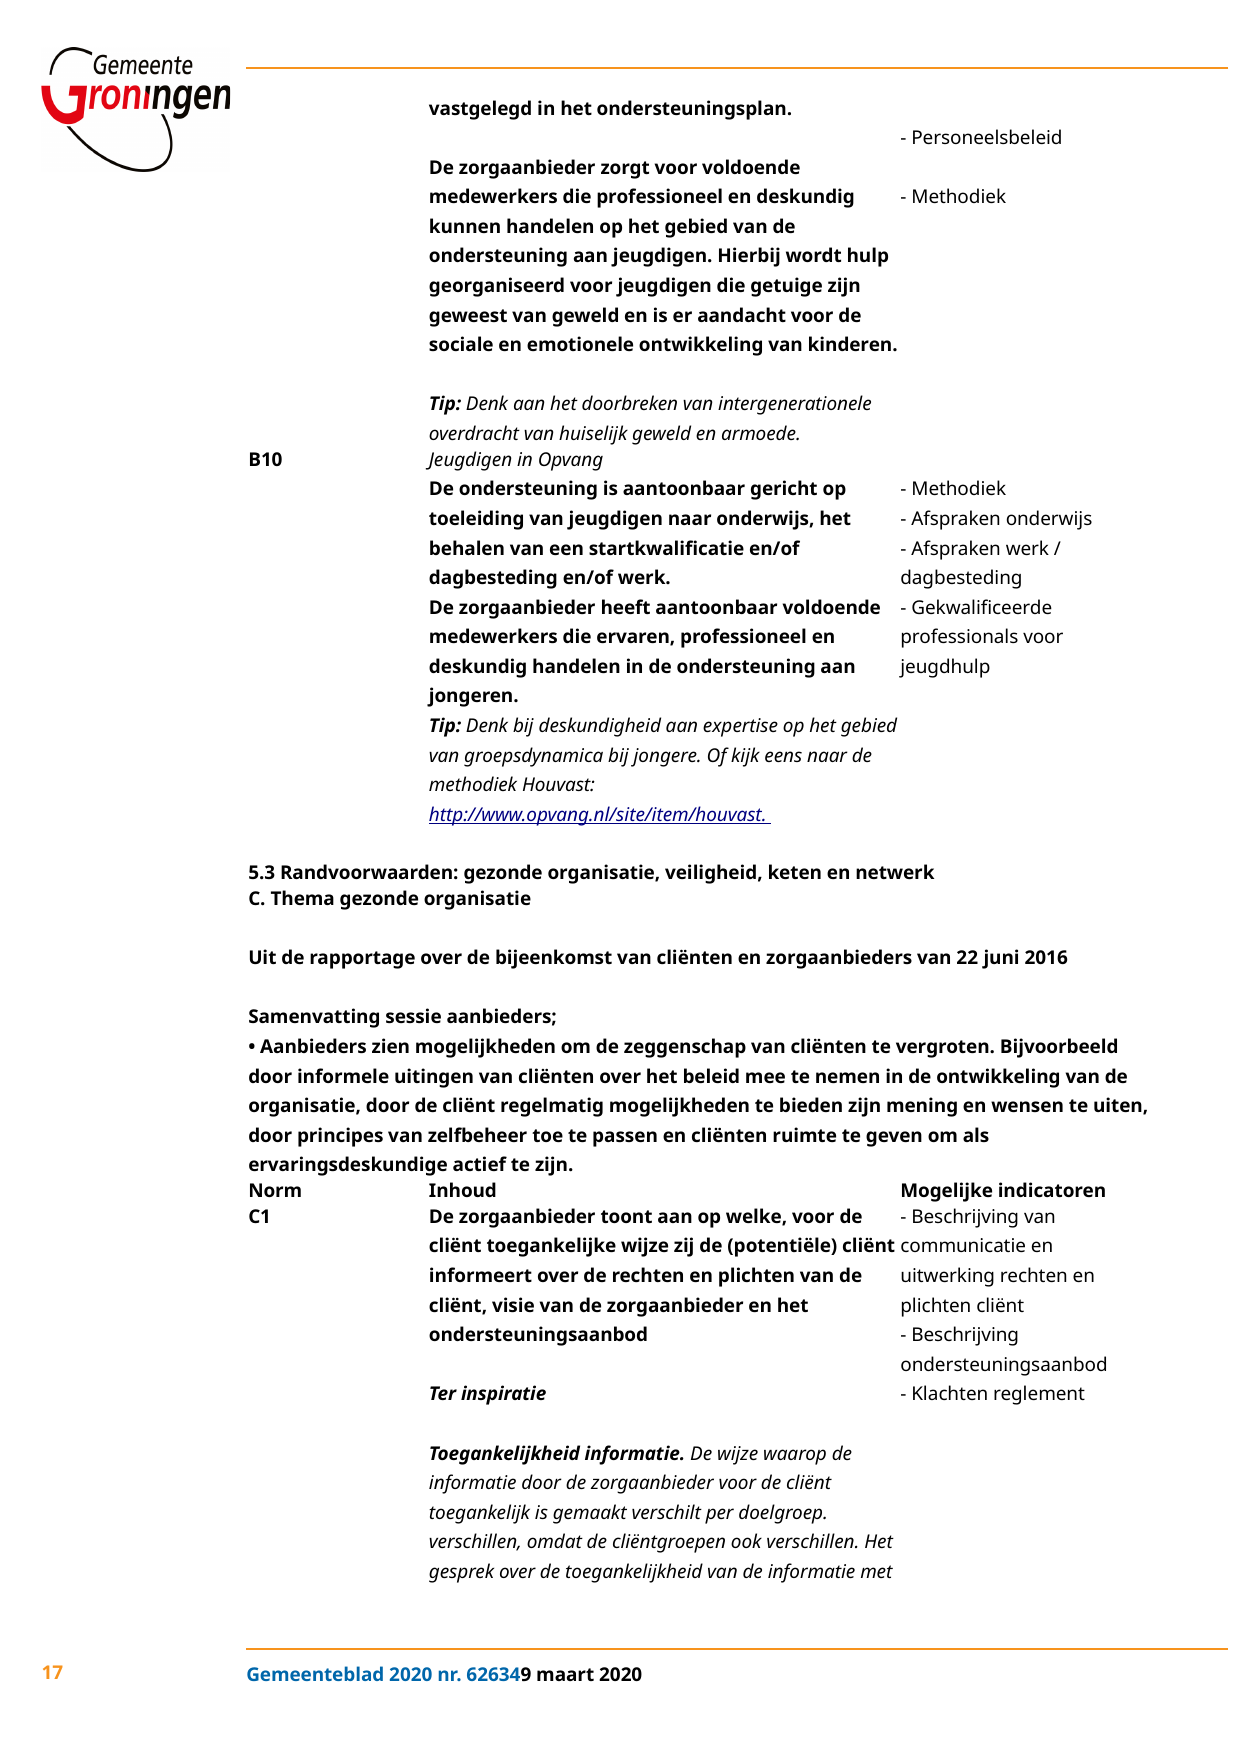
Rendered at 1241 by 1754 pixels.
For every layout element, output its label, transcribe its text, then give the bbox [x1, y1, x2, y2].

table_header C. Thema gezonde organisatie Uit de rapportage over de bijeenkomst van cliënten en zorgaanbieders van 22 juni 2016 Samenvatting sessie aanbieders; • Aanbieders zien mogelijkheden om de zeggenschap van cliënten te vergroten. Bijvoorbeeld door informele uitingen van cliënten over het beleid mee te nemen in de ontwikkeling van de organisatie, door de cliënt regelmatig mogelijkheden te bieden zijn mening en wensen te uiten, door principes van zelfbeheer toe te passen en cliënten ruimte te geven om als ervaringsdeskundige actief te zijn. [248, 885, 1152, 1177]
table_cell Jeugdigen in Opvang De ondersteuning is aantoonbaar gericht op toeleiding van jeugdigen naar onderwijs, het behalen van een startkwalificatie en/of dagbesteding en/of werk. De zorgaanbieder heeft aantoonbaar voldoende medewerkers die ervaren, professioneel en deskundig handelen in de ondersteuning aan jongeren. Tip: Denk bij deskundigheid aan expertise op het gebied van groepsdynamica bij jongere. Of kijk eens naar de methodiek Houvast: http://www.opvang.nl/site/item/houvast. [429, 446, 900, 827]
table_cell - Methodiek - Afspraken onderwijs - Afspraken werk / dagbesteding - Gekwalificeerde professionals voor jeugdhulp [900, 446, 1152, 827]
table_cell Inhoud [429, 1177, 900, 1203]
table_cell - Personeelsbeleid - Methodiek [900, 95, 1152, 446]
table_cell De zorgaanbieder toont aan op welke, voor de cliënt toegankelijke wijze zij de (potentiële) cliënt informeert over de rechten en plichten van de cliënt, visie van de zorgaanbieder en het ondersteuningsaanbod Ter inspiratie Toegankelijkheid informatie. De wijze waarop de informatie door de zorgaanbieder voor de cliënt toegankelijk is gemaakt verschilt per doelgroep. verschillen, omdat de cliëntgroepen ook verschillen. Het gesprek over de toegankelijkheid van de informatie met [429, 1203, 900, 1584]
table_cell [248, 95, 429, 446]
picture [41, 47, 231, 172]
table_cell vastgelegd in het ondersteuningsplan. De zorgaanbieder zorgt voor voldoende medewerkers die professioneel en deskundig kunnen handelen op het gebied van de ondersteuning aan jeugdigen. Hierbij wordt hulp georganiseerd voor jeugdigen die getuige zijn geweest van geweld en is er aandacht voor de sociale en emotionele ontwikkeling van kinderen. Tip: Denk aan het doorbreken van intergenerationele overdracht van huiselijk geweld en armoede. [429, 95, 900, 446]
table_cell C1 [248, 1203, 429, 1584]
table_cell Mogelijke indicatoren [900, 1177, 1152, 1203]
table_cell B10 [248, 446, 429, 827]
table_cell - Beschrijving van communicatie en uitwerking rechten en plichten cliënt - Beschrijving ondersteuningsaanbod - Klachten reglement [900, 1203, 1152, 1584]
text 5.3 Randvoorwaarden: gezonde organisatie, veiligheid, keten en netwerk [248, 859, 1152, 885]
table_cell Norm [248, 1177, 429, 1203]
